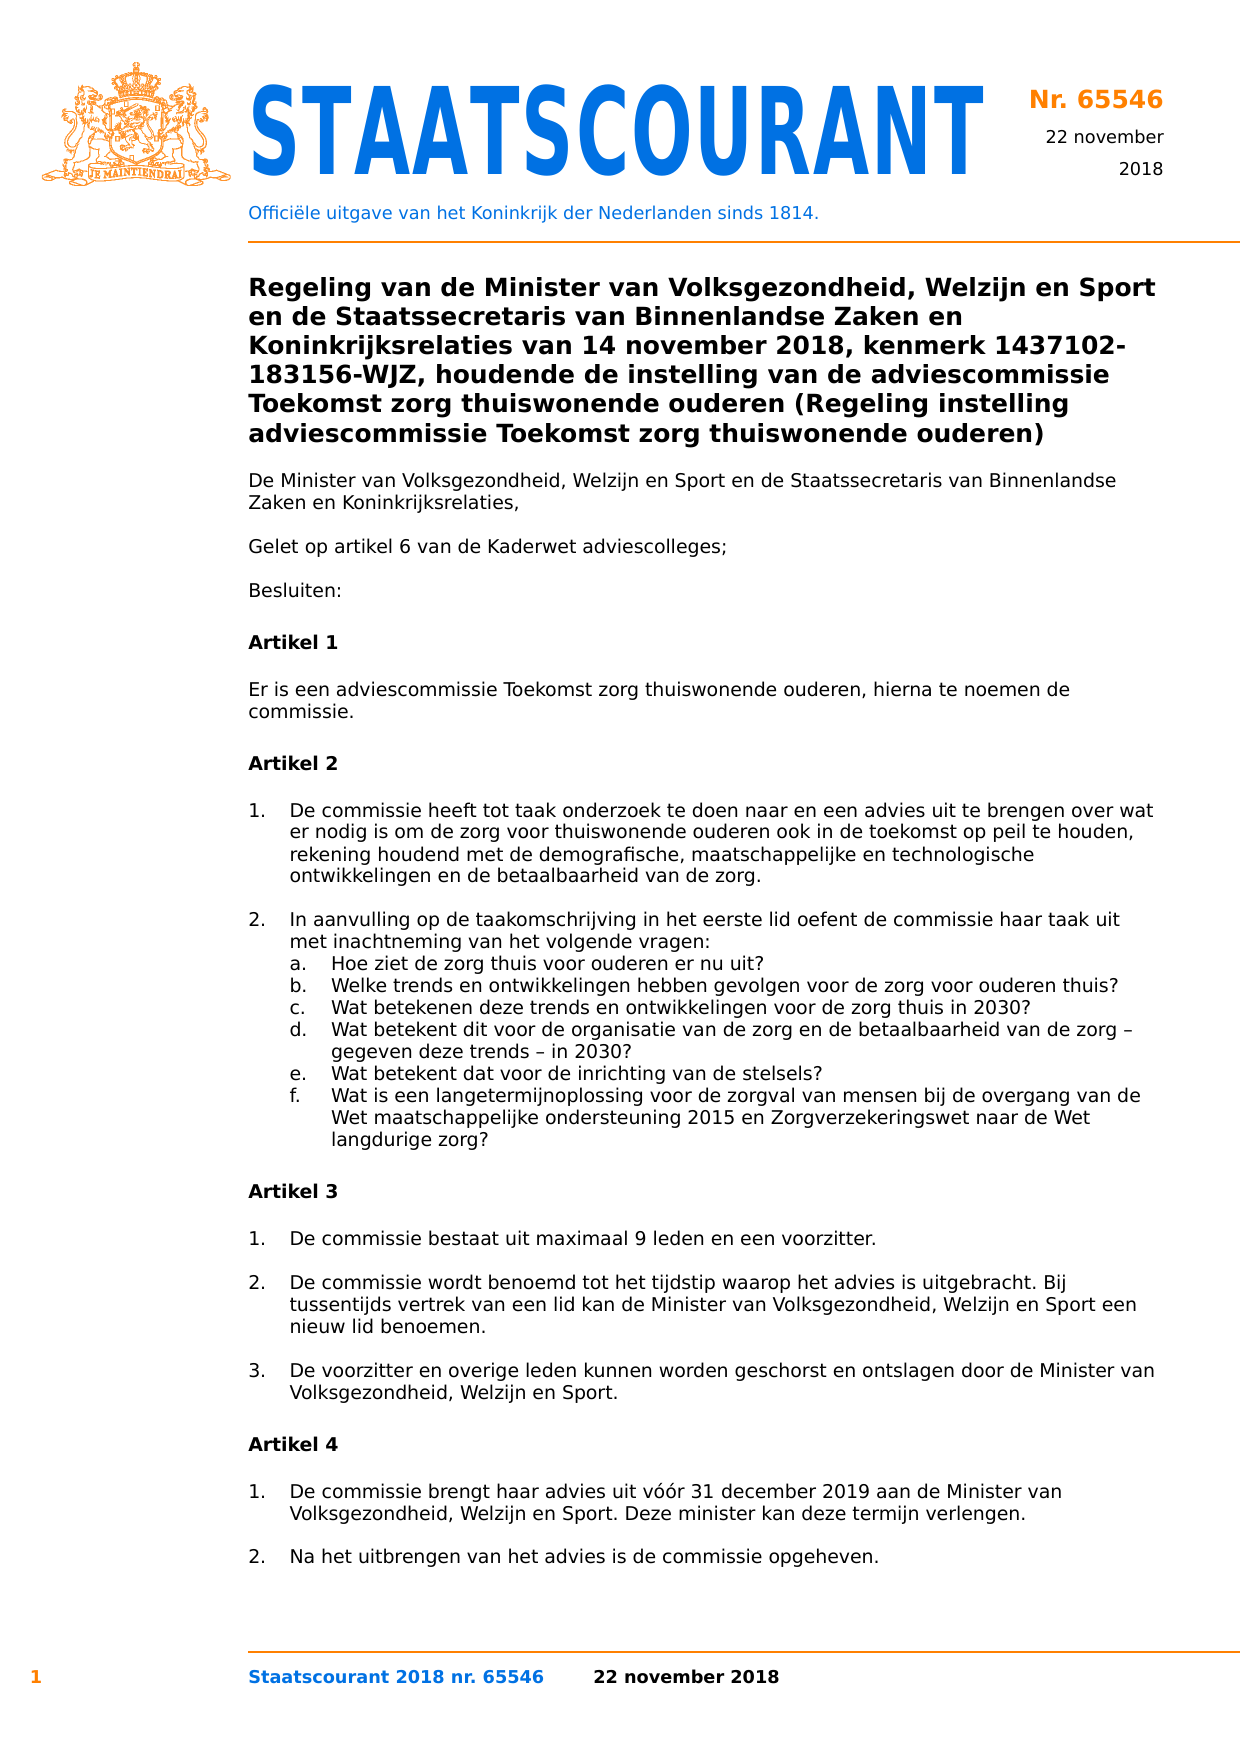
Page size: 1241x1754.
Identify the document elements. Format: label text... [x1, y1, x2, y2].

text d. Wat betekent dit voor de organisatie van de zorg en de betaalbaarheid van de zorg – gegeven deze trends – in 2030? [289, 1019, 1163, 1063]
text Gelet op artikel 6 van de Kaderwet adviescolleges; [248, 536, 1163, 558]
text 1. De commissie brengt haar advies uit vóór 31 december 2019 aan de Minister van Volksgezondheid, Welzijn en Sport. Deze minister kan deze termijn verlengen. [248, 1481, 1163, 1524]
subtitle Regeling van de Minister van Volksgezondheid, Welzijn en Sport en de Staatssecretaris van Binnenlandse Zaken en Koninkrijksrelaties van 14 november 2018, kenmerk 1437102-183156-WJZ, houdende de instelling van de adviescommissie Toekomst zorg thuiswonende ouderen (Regeling instelling adviescommissie Toekomst zorg thuiswonende ouderen) [248, 273, 1163, 448]
subtitle Artikel 2 [248, 752, 1163, 774]
table_header STAATSCOURANT [248, 62, 998, 203]
text 1. De commissie bestaat uit maximaal 9 leden en een voorzitter. [248, 1228, 1163, 1250]
picture [41, 62, 231, 186]
text b. Welke trends en ontwikkelingen hebben gevolgen voor de zorg voor ouderen thuis? [289, 975, 1163, 997]
text a. Hoe ziet de zorg thuis voor ouderen er nu uit? [289, 953, 1163, 975]
text 2. In aanvulling op de taakomschrijving in het eerste lid oefent de commissie haar taak uit met inachtneming van het volgende vragen: [248, 909, 1163, 953]
text 3. De voorzitter en overige leden kunnen worden geschorst en ontslagen door de Minister van Volksgezondheid, Welzijn en Sport. [248, 1360, 1163, 1404]
table_header Nr. 65546 [998, 62, 1240, 121]
subtitle Artikel 1 [248, 632, 1163, 653]
subtitle Artikel 4 [248, 1434, 1163, 1456]
table_cell Officiële uitgave van het Koninkrijk der Nederlanden sinds 1814. [248, 203, 1240, 241]
text 1. De commissie heeft tot taak onderzoek te doen naar en een advies uit te brengen over wat er nodig is om de zorg voor thuiswonende ouderen ook in de toekomst op peil te houden, rekening houdend met de demografische, maatschappelijke en technologische ontwikkelingen en de betaalbaarheid van de zorg. [248, 799, 1163, 887]
text f. Wat is een langetermijnoplossing voor de zorgval van mensen bij de overgang van de Wet maatschappelijke ondersteuning 2015 en Zorgverzekeringswet naar de Wet langdurige zorg? [289, 1085, 1163, 1151]
text De Minister van Volksgezondheid, Welzijn en Sport en de Staatssecretaris van Binnenlandse Zaken en Koninkrijksrelaties, [248, 470, 1163, 514]
text Er is een adviescommissie Toekomst zorg thuiswonende ouderen, hierna te noemen de commissie. [248, 678, 1163, 722]
table_header [25, 62, 248, 241]
text Besluiten: [248, 579, 1163, 602]
text e. Wat betekent dat voor de inrichting van de stelsels? [289, 1063, 1163, 1085]
text c. Wat betekenen deze trends en ontwikkelingen voor de zorg thuis in 2030? [289, 997, 1163, 1019]
subtitle Artikel 3 [248, 1181, 1163, 1203]
text 2. De commissie wordt benoemd tot het tijdstip waarop het advies is uitgebracht. Bij tussentijds vertrek van een lid kan de Minister van Volksgezondheid, Welzijn en Sport een nieuw lid benoemen. [248, 1272, 1163, 1338]
table_cell 2018 [998, 153, 1240, 203]
table_cell 22 november [998, 121, 1240, 153]
text 2. Na het uitbrengen van het advies is de commissie opgeheven. [248, 1546, 1163, 1568]
